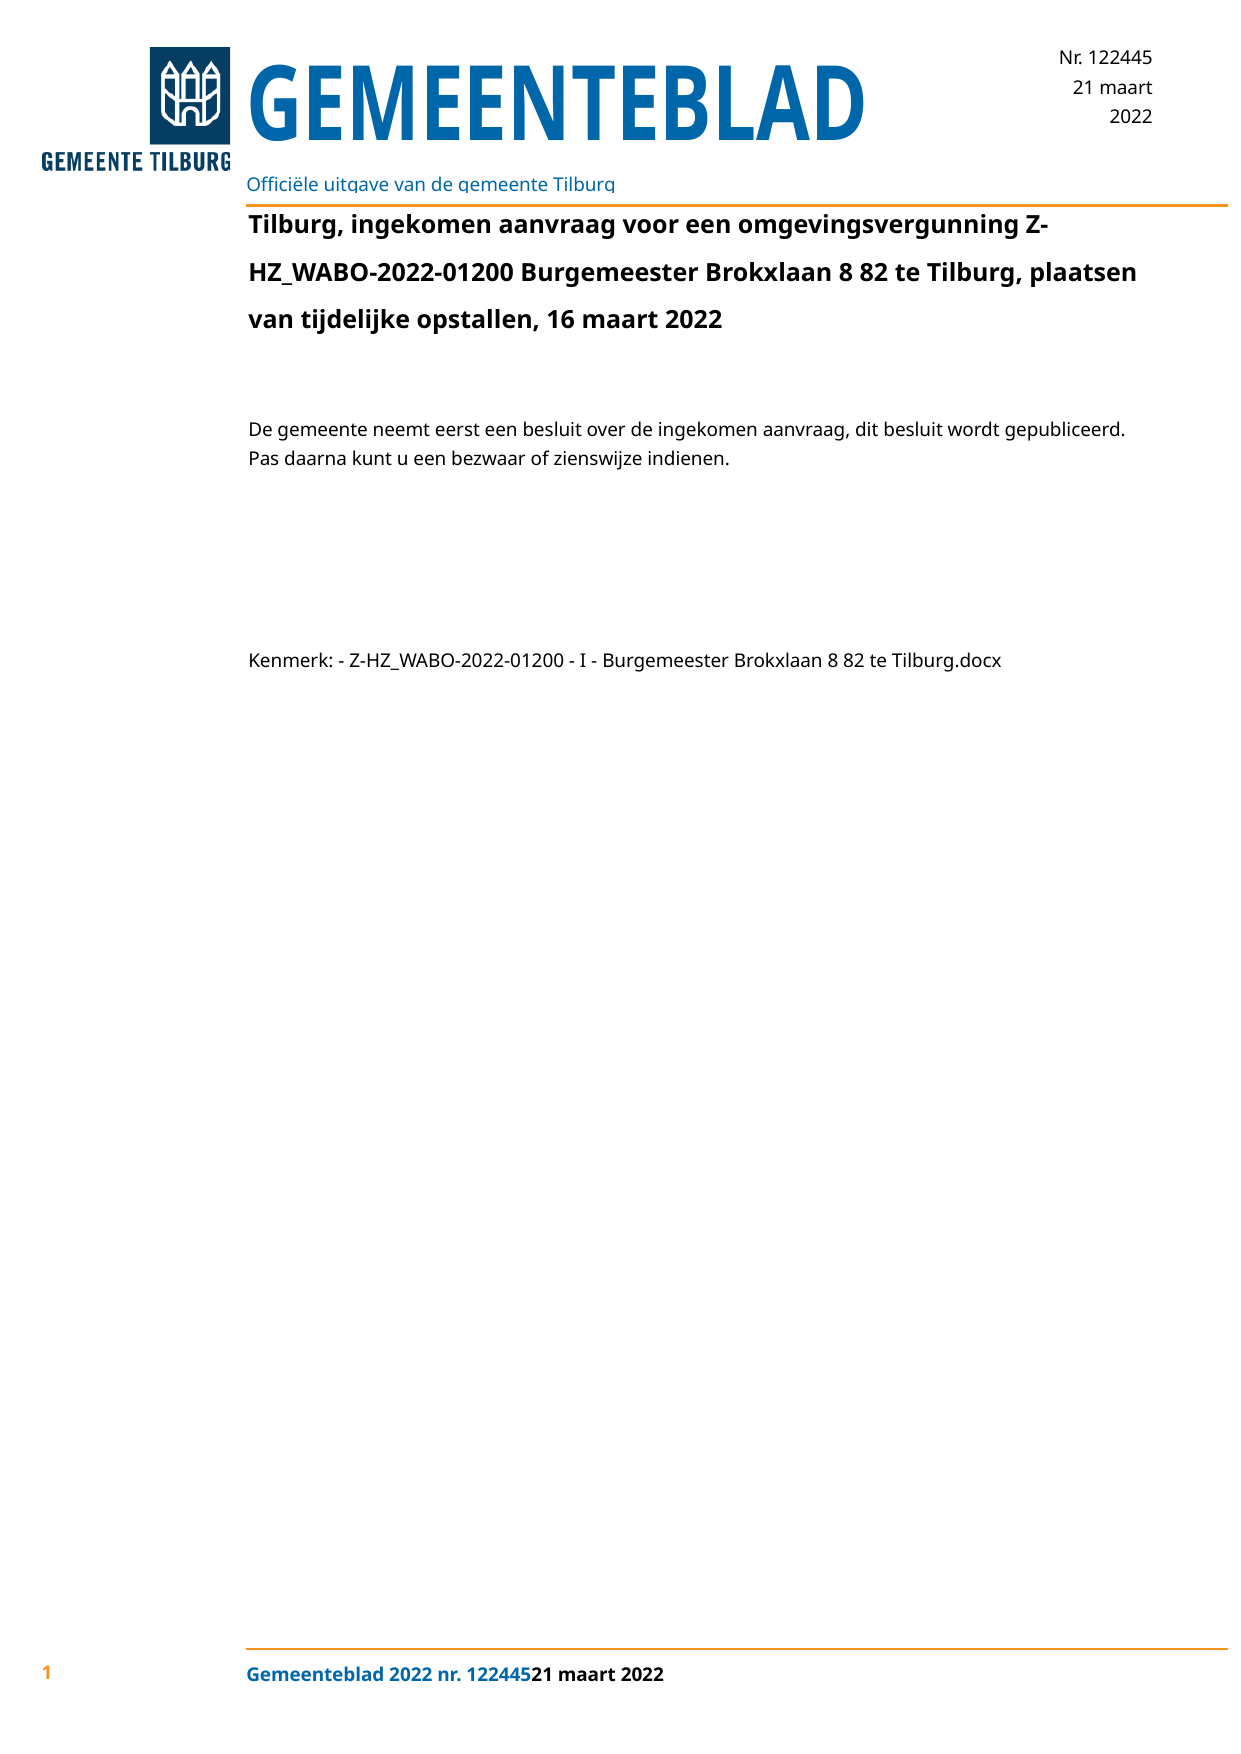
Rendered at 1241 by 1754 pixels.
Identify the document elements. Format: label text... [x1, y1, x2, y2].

text De gemeente neemt eerst een besluit over de ingekomen aanvraag, dit besluit wordt gepubliceerd. Pas daarna kunt u een bezwaar of zienswijze indienen. [248, 416, 1152, 471]
picture [41, 47, 231, 172]
text Tilburg, ingekomen aanvraag voor een omgevingsvergunning Z-HZ_WABO-2022-01200 Burgemeester Brokxlaan 8 82 te Tilburg, plaatsen van tijdelijke opstallen, 16 maart 2022 [248, 207, 1152, 336]
text Kenmerk: - Z-HZ_WABO-2022-01200 - I - Burgemeester Brokxlaan 8 82 te Tilburg.docx [248, 647, 1152, 673]
